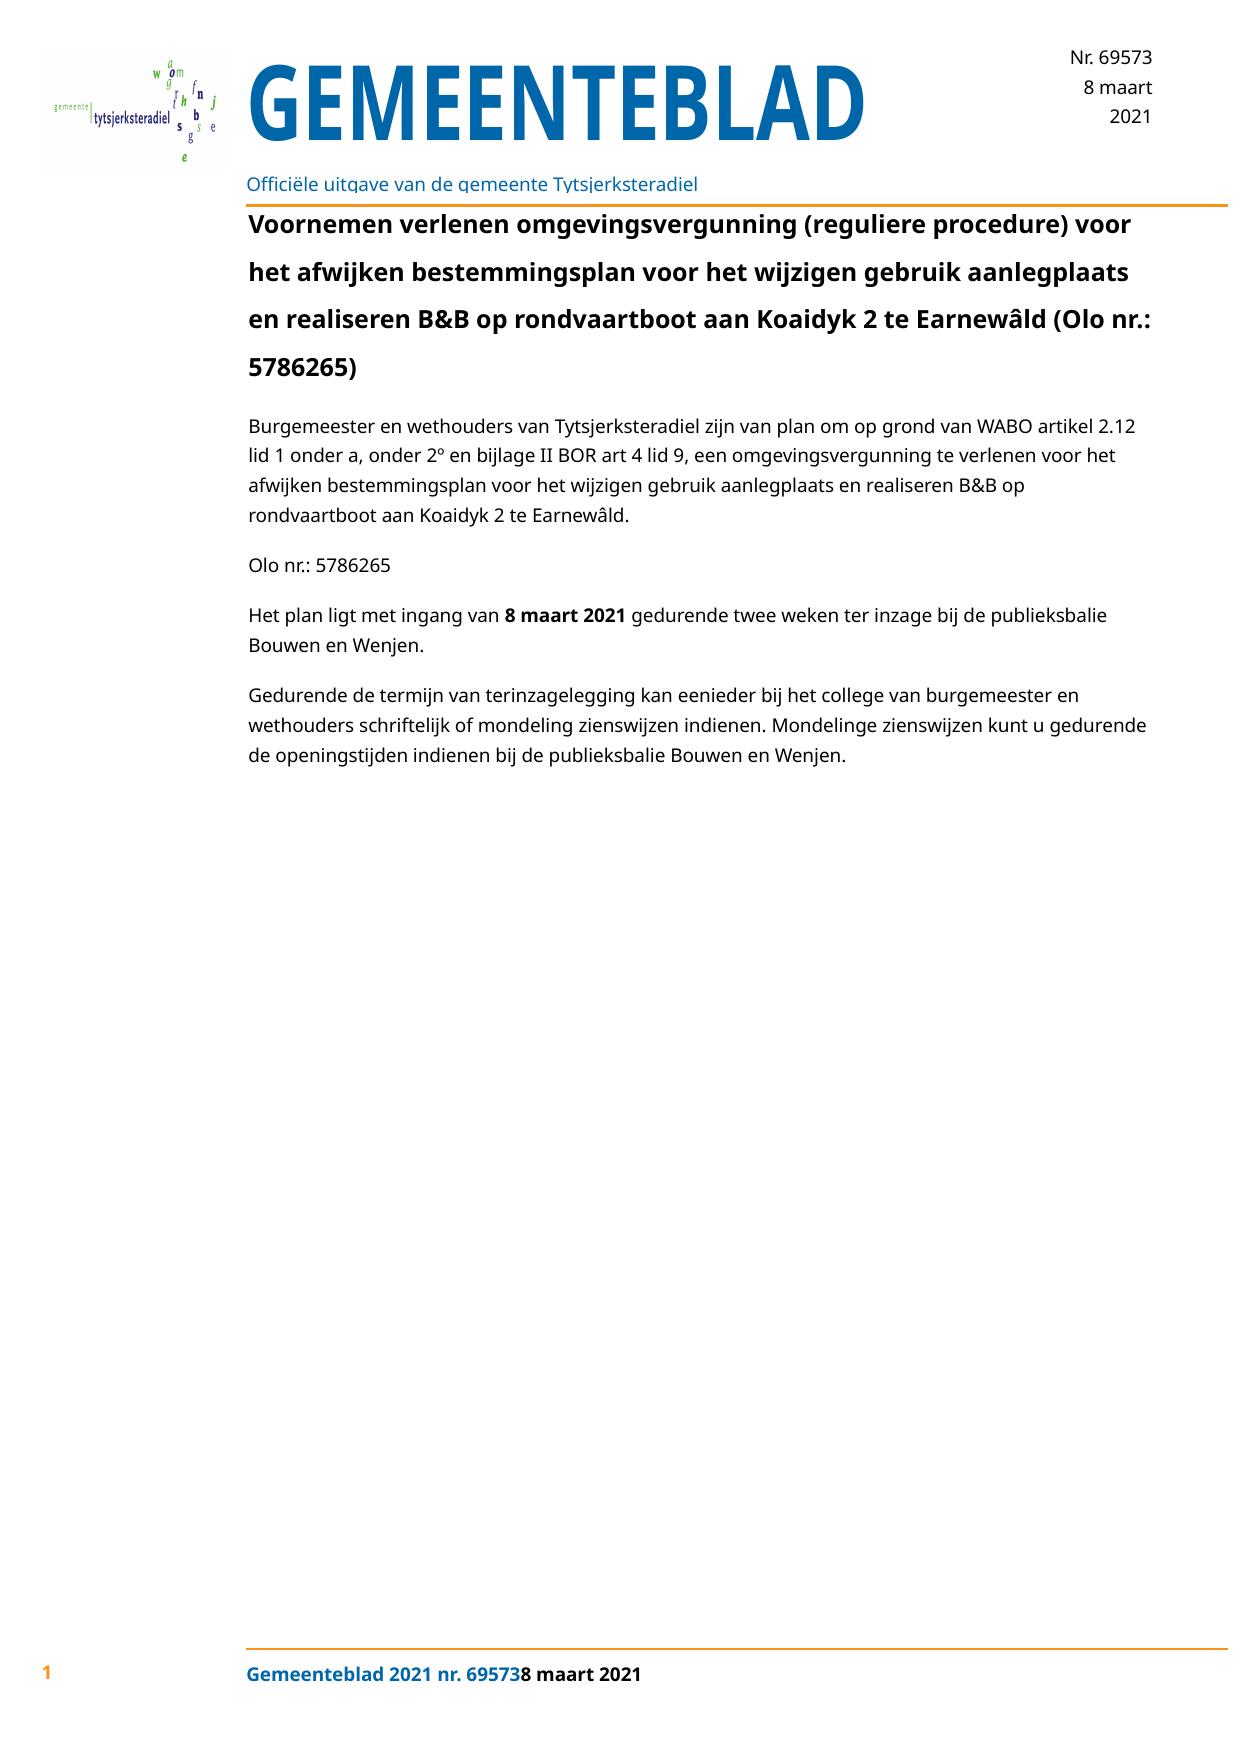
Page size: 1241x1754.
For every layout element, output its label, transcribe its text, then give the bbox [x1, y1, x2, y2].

text Gedurende de termijn van terinzagelegging kan eenieder bij het college van burgemeester en wethouders schriftelijk of mondeling zienswijzen indienen. Mondelinge zienswijzen kunt u gedurende de openingstijden indienen bij de publieksbalie Bouwen en Wenjen. [248, 683, 1152, 768]
text Olo nr.: 5786265 [248, 552, 1152, 578]
picture [41, 47, 231, 172]
text Burgemeester en wethouders van Tytsjerksteradiel zijn van plan om op grond van WABO artikel 2.12 lid 1 onder a, onder 2º en bijlage II BOR art 4 lid 9, een omgevingsvergunning te verlenen voor het afwijken bestemmingsplan voor het wijzigen gebruik aanlegplaats en realiseren B&B op rondvaartboot aan Koaidyk 2 te Earnewâld. [248, 413, 1152, 528]
text Het plan ligt met ingang van 8 maart 2021 gedurende twee weken ter inzage bij de publieksbalie Bouwen en Wenjen. [248, 603, 1152, 658]
text Voornemen verlenen omgevingsvergunning (reguliere procedure) voor het afwijken bestemmingsplan voor het wijzigen gebruik aanlegplaats en realiseren B&B op rondvaartboot aan Koaidyk 2 te Earnewâld (Olo nr.: 5786265) [248, 207, 1152, 384]
